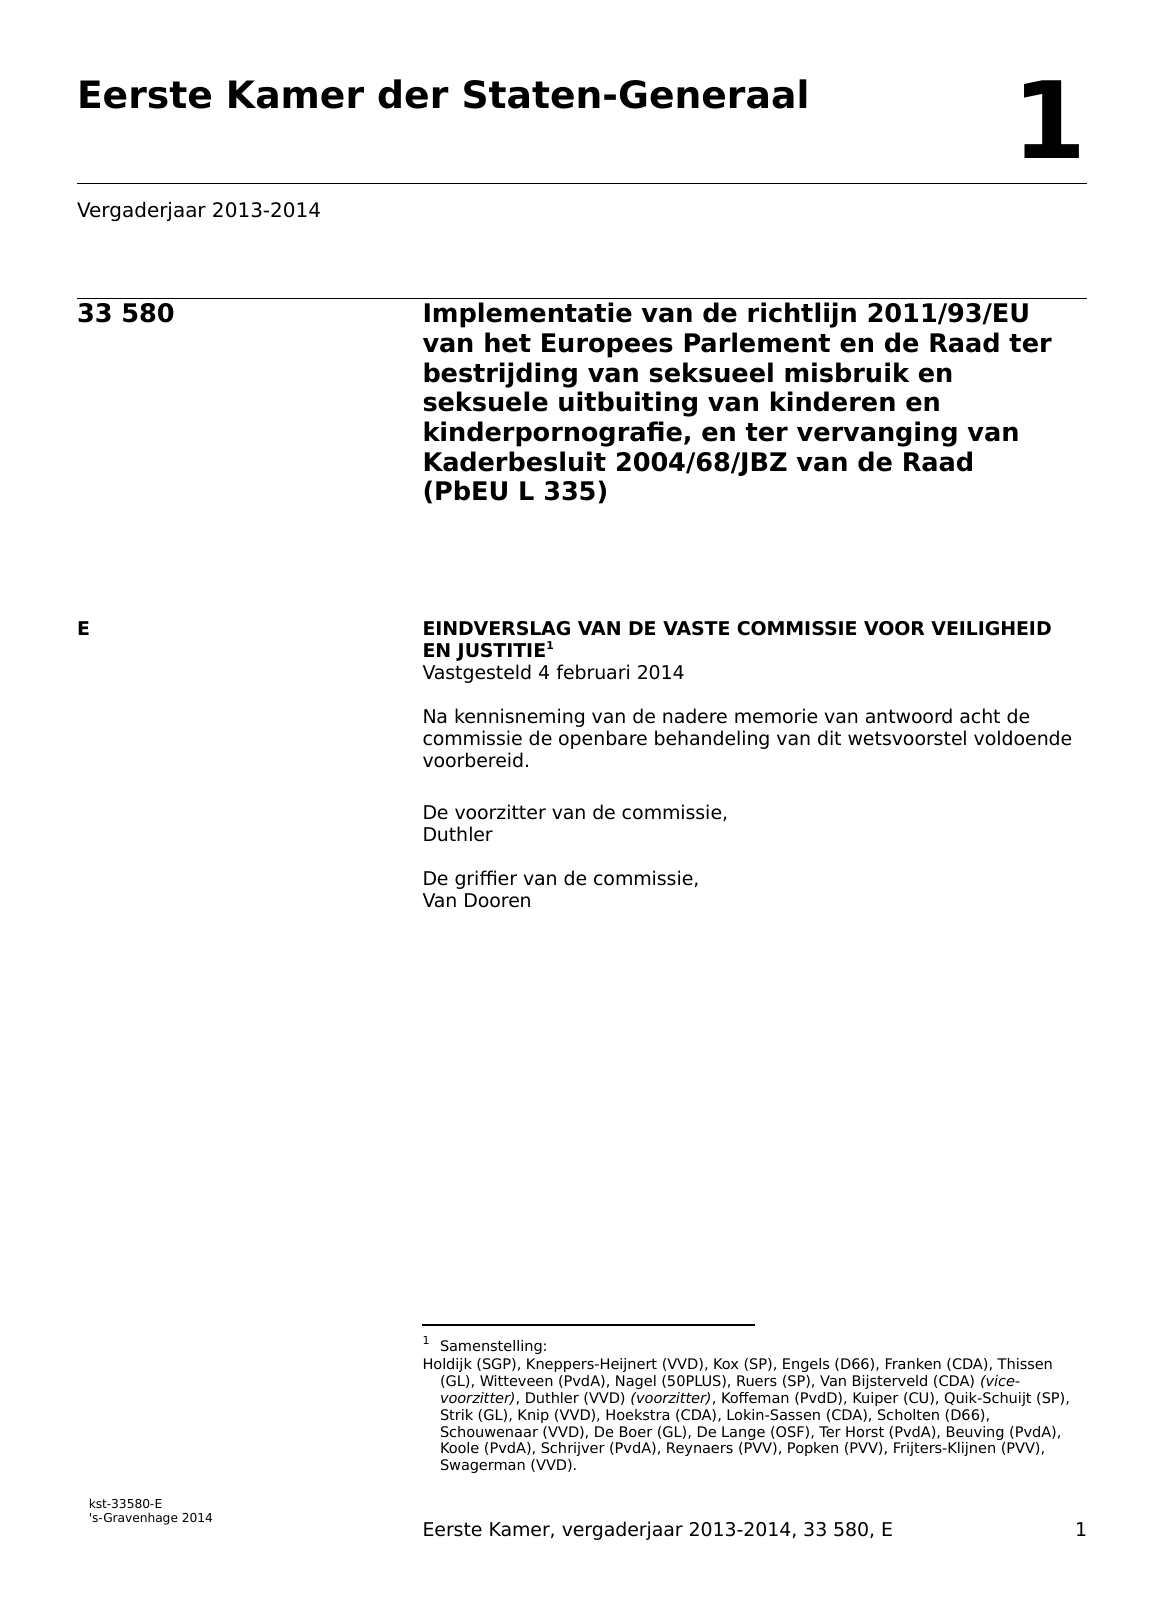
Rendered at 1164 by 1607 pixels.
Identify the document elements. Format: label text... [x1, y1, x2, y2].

subtitle 33 580 Implementatie van de richtlijn 2011/93/EU van het Europees Parlement en de Raad ter bestrijding van seksueel misbruik en seksuele uitbuiting van kinderen en kinderpornografie, en ter vervanging van Kaderbesluit 2004/68/JBZ van de Raad (PbEU L 335) [77, 299, 1087, 507]
text 's-Gravenhage 2014 [88, 1511, 323, 1525]
table_header Eerste Kamer der Staten-Generaal [77, 59, 886, 183]
text Na kennisneming van de nadere memorie van antwoord acht de commissie de openbare behandeling van dit wetsvoorstel voldoende voorbereid. [422, 706, 1087, 772]
table_header 1 [886, 59, 1087, 183]
text De griffier van de commissie, Van Dooren [422, 868, 1087, 912]
subtitle E EINDVERSLAG VAN DE VASTE COMMISSIE VOOR VEILIGHEID EN JUSTITIE [77, 618, 1087, 662]
text Holdijk (SGP), Kneppers-Heijnert (VVD), Kox (SP), Engels (D66), Franken (CDA), Thissen (GL), Witteveen (PvdA), Nagel (50PLUS), Ruers (SP), Van Bijsterveld (CDA) (vice-voorzitter), Duthler (VVD) (voorzitter), Koffeman (PvdD), Kuiper (CU), Quik-Schuijt (SP), Strik (GL), Knip (VVD), Hoekstra (CDA), Lokin-Sassen (CDA), Scholten (D66), Schouwenaar (VVD), De Boer (GL), De Lange (OSF), Ter Horst (PvdA), Beuving (PvdA), Koole (PvdA), Schrijver (PvdA), Reynaers (PVV), Popken (PVV), Frijters-Klijnen (PVV), Swagerman (VVD). [422, 1356, 1087, 1474]
table_cell Vergaderjaar 2013-2014 [77, 184, 1087, 298]
text kst-33580-E [88, 1497, 323, 1511]
text Vastgesteld 4 februari 2014 [422, 662, 1087, 684]
text De voorzitter van de commissie, Duthler [422, 802, 1087, 846]
text Samenstelling: [422, 1334, 1087, 1356]
